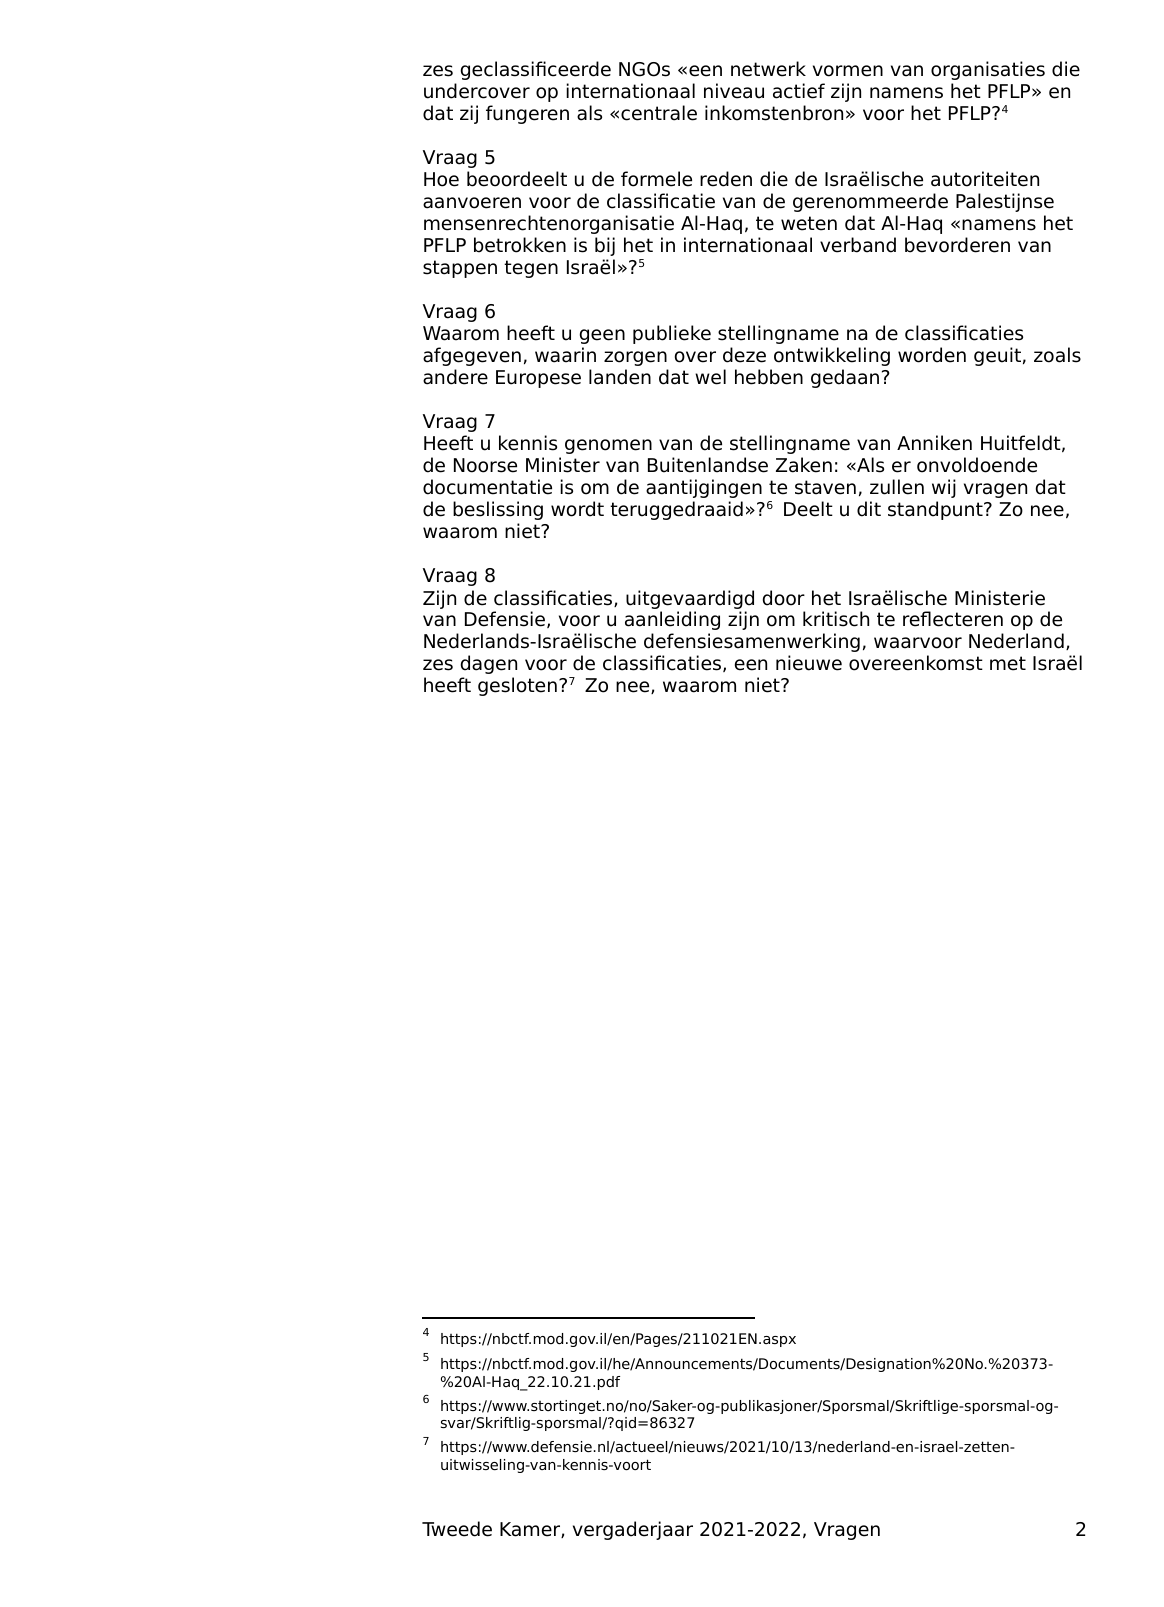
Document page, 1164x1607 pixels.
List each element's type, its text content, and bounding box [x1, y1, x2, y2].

text Vraag 6 [422, 301, 1087, 323]
text Vraag 7 [422, 411, 1087, 433]
text Vraag 5 [422, 147, 1087, 169]
text https://nbctf.mod.gov.il/he/Announcements/Documents/Designation%20No.%20373-%20Al-Haq_22.10.21.pdf [422, 1352, 1087, 1391]
text https://nbctf.mod.gov.il/en/Pages/211021EN.aspx [422, 1327, 1087, 1349]
text Vraag 8 [422, 565, 1087, 587]
text Waarom heeft u geen publieke stellingname na de classificaties afgegeven, waarin zorgen over deze ontwikkeling worden geuit, zoals andere Europese landen dat wel hebben gedaan? [422, 323, 1087, 389]
text Heeft u kennis genomen van de stellingname van Anniken Huitfeldt, de Noorse Minister van Buitenlandse Zaken: «Als er onvoldoende documentatie is om de aantijgingen te staven, zullen wij vragen dat de beslissing wordt teruggedraaid»? Deelt u dit standpunt? Zo nee, waarom niet? [422, 433, 1087, 543]
text Zijn de classificaties, uitgevaardigd door het Israëlische Ministerie van Defensie, voor u aanleiding zijn om kritisch te reflecteren op de Nederlands-Israëlische defensiesamenwerking, waarvoor Nederland, zes dagen voor de classificaties, een nieuwe overeenkomst met Israël heeft gesloten? Zo nee, waarom niet? [422, 587, 1087, 697]
text https://www.defensie.nl/actueel/nieuws/2021/10/13/nederland-en-israel-zetten-uitwisseling-van-kennis-voort [422, 1435, 1087, 1474]
text zes geclassificeerde NGOs «een netwerk vormen van organisaties die undercover op internationaal niveau actief zijn namens het PFLP» en dat zij fungeren als «centrale inkomstenbron» voor het PFLP? [422, 59, 1087, 125]
text Hoe beoordeelt u de formele reden die de Israëlische autoriteiten aanvoeren voor de classificatie van de gerenommeerde Palestijnse mensenrechtenorganisatie Al-Haq, te weten dat Al-Haq «namens het PFLP betrokken is bij het in internationaal verband bevorderen van stappen tegen Israël»? [422, 169, 1087, 279]
text https://www.stortinget.no/no/Saker-og-publikasjoner/Sporsmal/Skriftlige-sporsmal-og-svar/Skriftlig-sporsmal/?qid=86327 [422, 1393, 1087, 1432]
